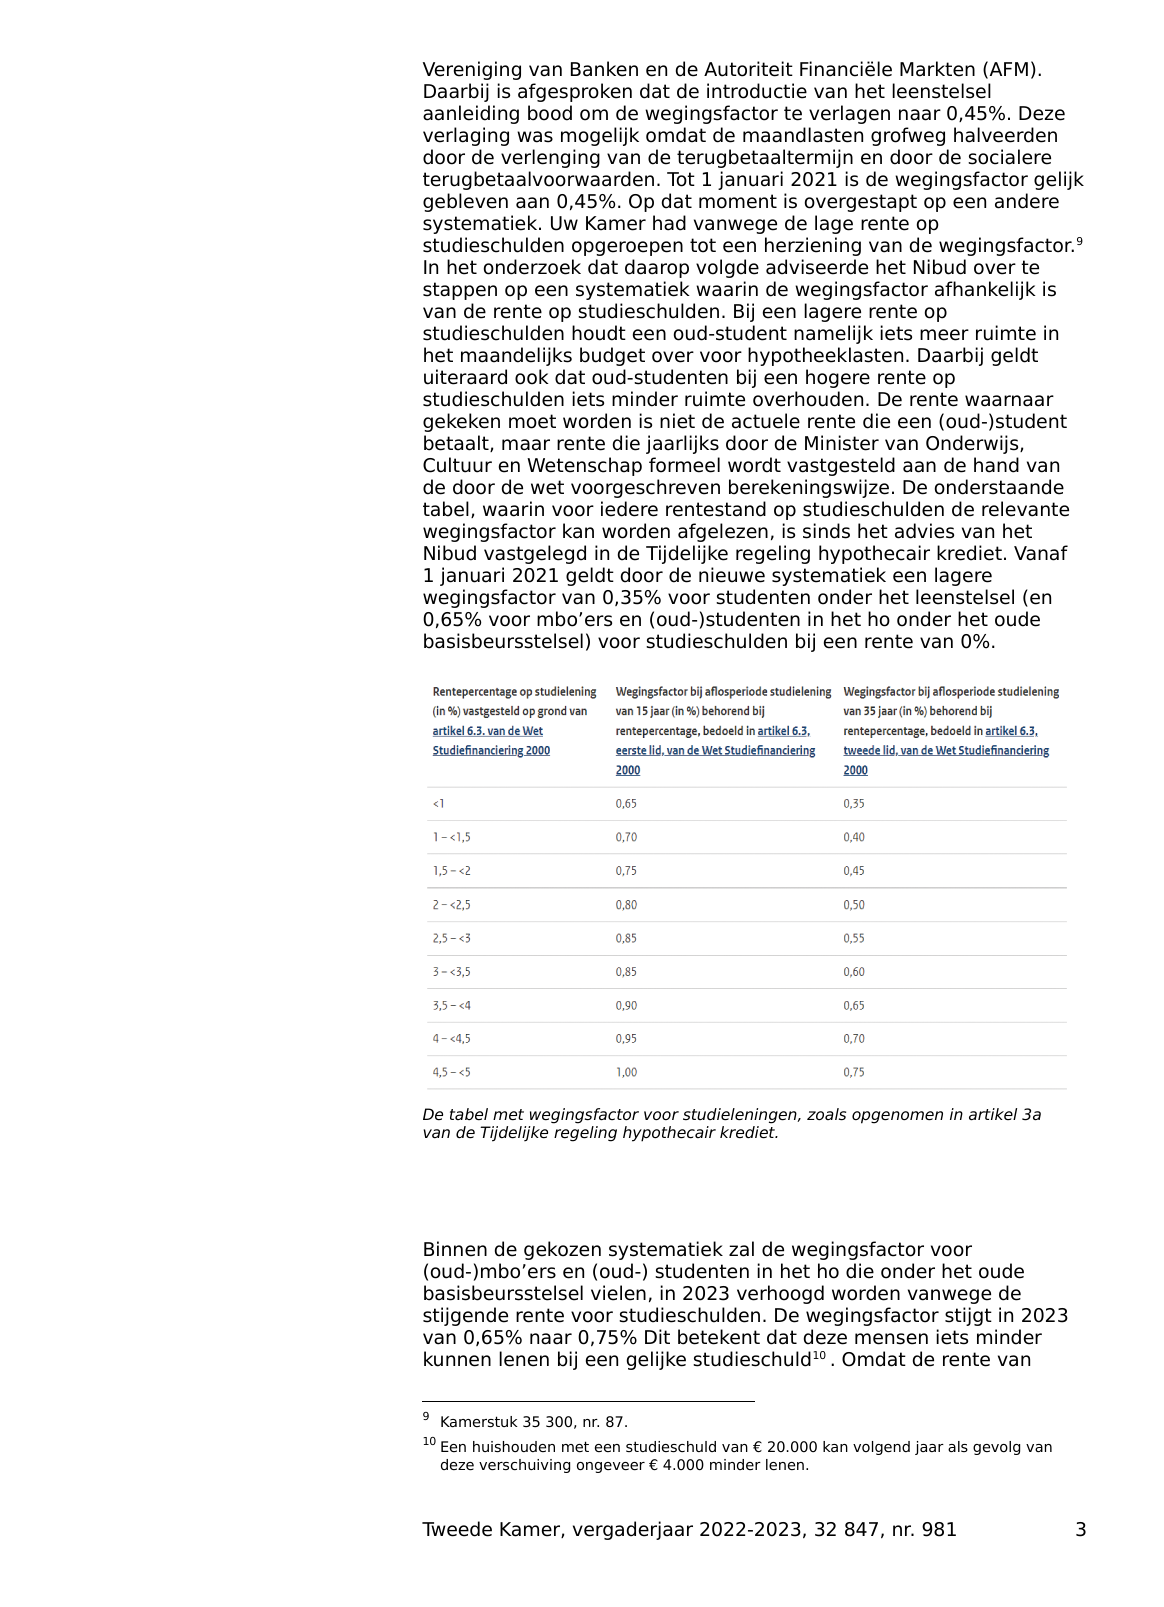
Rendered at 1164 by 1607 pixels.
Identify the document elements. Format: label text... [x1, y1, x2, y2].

text Kamerstuk 35 300, nr. 87. [422, 1410, 1087, 1432]
text De tabel met wegingsfactor voor studieleningen, zoals opgenomen in artikel 3a van de Tijdelijke regeling hypothecair krediet. [422, 1106, 1072, 1142]
text Binnen de gekozen systematiek zal de wegingsfactor voor (oud-)mbo’ers en (oud-) studenten in het ho die onder het oude basisbeursstelsel vielen, in 2023 verhoogd worden vanwege de stijgende rente voor studieschulden. De wegingsfactor stijgt in 2023 van 0,65% naar 0,75% Dit betekent dat deze mensen iets minder kunnen lenen bij een gelijke studieschuld. Omdat de rente van [422, 1239, 1087, 1371]
picture [422, 674, 1072, 1094]
text Vereniging van Banken en de Autoriteit Financiële Markten (AFM). Daarbij is afgesproken dat de introductie van het leenstelsel aanleiding bood om de wegingsfactor te verlagen naar 0,45%. Deze verlaging was mogelijk omdat de maandlasten grofweg halveerden door de verlenging van de terugbetaaltermijn en door de socialere terugbetaalvoorwaarden. Tot 1 januari 2021 is de wegingsfactor gelijk gebleven aan 0,45%. Op dat moment is overgestapt op een andere systematiek. Uw Kamer had vanwege de lage rente op studieschulden opgeroepen tot een herziening van de wegingsfactor. In het onderzoek dat daarop volgde adviseerde het Nibud over te stappen op een systematiek waarin de wegingsfactor afhankelijk is van de rente op studieschulden. Bij een lagere rente op studieschulden houdt een oud-student namelijk iets meer ruimte in het maandelijks budget over voor hypotheeklasten. Daarbij geldt uiteraard ook dat oud-studenten bij een hogere rente op studieschulden iets minder ruimte overhouden. De rente waarnaar gekeken moet worden is niet de actuele rente die een (oud-)student betaalt, maar rente die jaarlijks door de Minister van Onderwijs, Cultuur en Wetenschap formeel wordt vastgesteld aan de hand van de door de wet voorgeschreven berekeningswijze. De onderstaande tabel, waarin voor iedere rentestand op studieschulden de relevante wegingsfactor kan worden afgelezen, is sinds het advies van het Nibud vastgelegd in de Tijdelijke regeling hypothecair krediet. Vanaf 1 januari 2021 geldt door de nieuwe systematiek een lagere wegingsfactor van 0,35% voor studenten onder het leenstelsel (en 0,65% voor mbo’ers en (oud-)studenten in het ho onder het oude basisbeursstelsel) voor studieschulden bij een rente van 0%. [422, 59, 1087, 652]
text Een huishouden met een studieschuld van € 20.000 kan volgend jaar als gevolg van deze verschuiving ongeveer € 4.000 minder lenen. [422, 1435, 1087, 1474]
